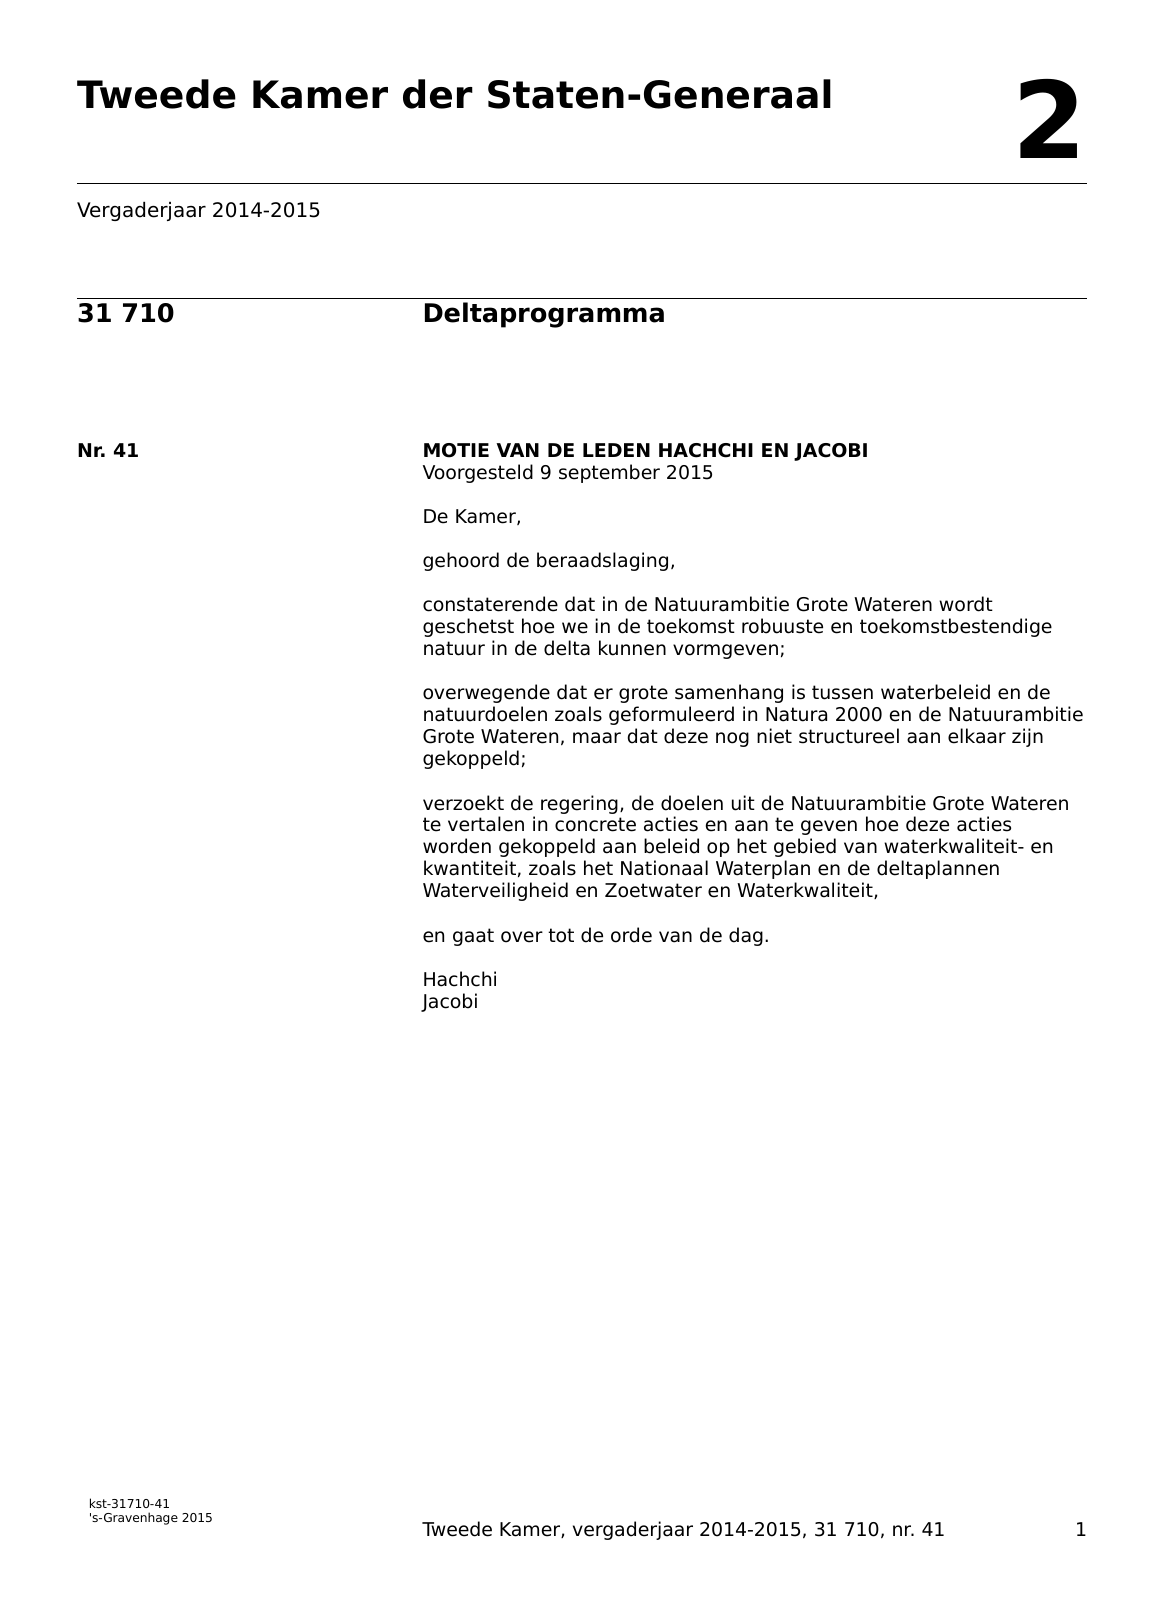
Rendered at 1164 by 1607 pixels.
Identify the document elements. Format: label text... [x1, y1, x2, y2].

subtitle 31 710 Deltaprogramma [77, 299, 1087, 329]
table_header Tweede Kamer der Staten-Generaal [77, 59, 886, 183]
text De Kamer, [422, 506, 1087, 528]
subtitle Nr. 41 MOTIE VAN DE LEDEN HACHCHI EN JACOBI [77, 440, 1087, 462]
text Voorgesteld 9 september 2015 [422, 462, 1087, 484]
text constaterende dat in de Natuurambitie Grote Wateren wordt geschetst hoe we in de toekomst robuuste en toekomstbestendige natuur in de delta kunnen vormgeven; [422, 594, 1087, 660]
text Hachchi [422, 969, 1087, 991]
table_header 2 [886, 59, 1087, 183]
text en gaat over tot de orde van de dag. [422, 924, 1087, 946]
text overwegende dat er grote samenhang is tussen waterbeleid en de natuurdoelen zoals geformuleerd in Natura 2000 en de Natuurambitie Grote Wateren, maar dat deze nog niet structureel aan elkaar zijn gekoppeld; [422, 682, 1087, 770]
table_cell Vergaderjaar 2014-2015 [77, 184, 1087, 298]
text kst-31710-41 [88, 1497, 323, 1511]
text gehoord de beraadslaging, [422, 550, 1087, 572]
text verzoekt de regering, de doelen uit de Natuurambitie Grote Wateren te vertalen in concrete acties en aan te geven hoe deze acties worden gekoppeld aan beleid op het gebied van waterkwaliteit- en kwantiteit, zoals het Nationaal Waterplan en de deltaplannen Waterveiligheid en Zoetwater en Waterkwaliteit, [422, 792, 1087, 902]
text 's-Gravenhage 2015 [88, 1511, 323, 1525]
text Jacobi [422, 991, 1087, 1013]
